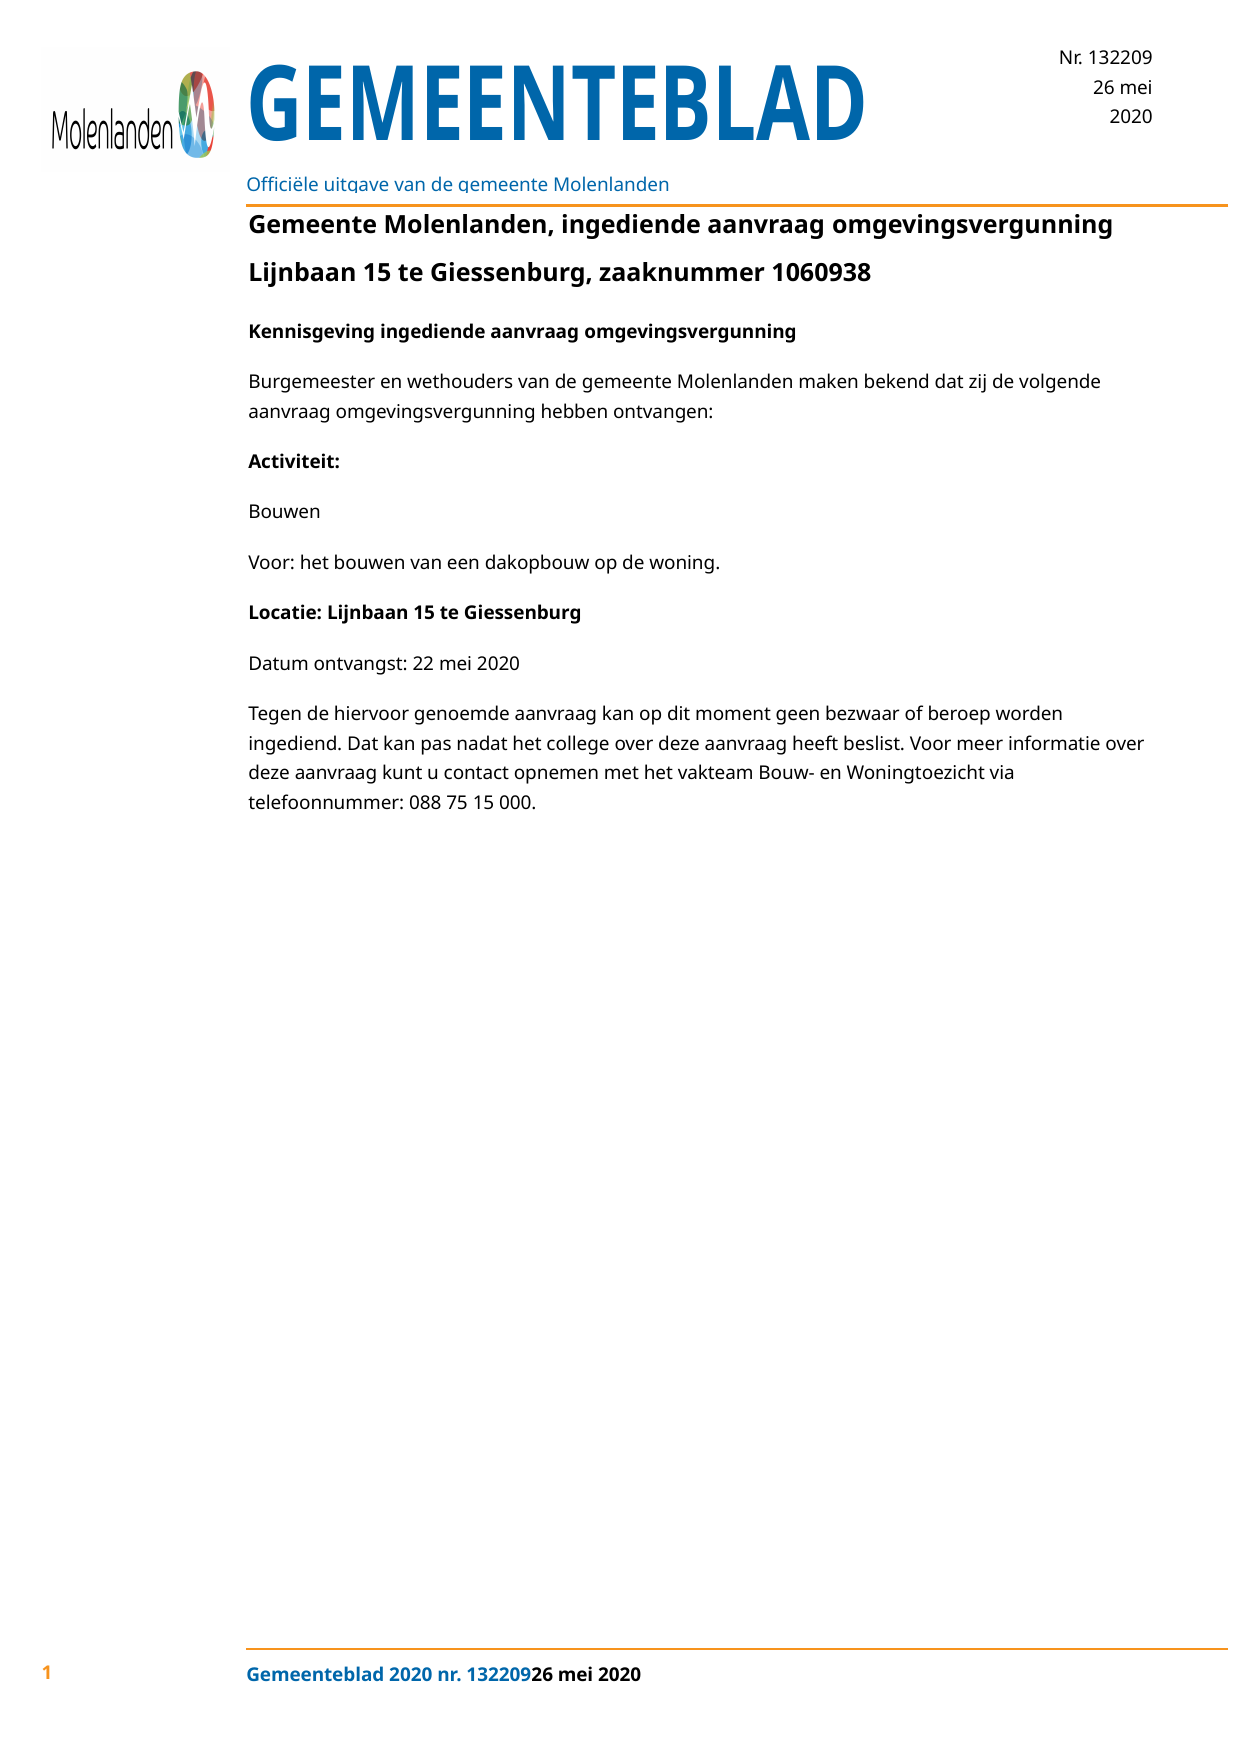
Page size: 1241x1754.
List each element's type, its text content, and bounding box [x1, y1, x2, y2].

text Gemeente Molenlanden, ingediende aanvraag omgevingsvergunning Lijnbaan 15 te Giessenburg, zaaknummer 1060938 [248, 207, 1152, 288]
text Activiteit: [248, 448, 1152, 474]
text Tegen de hiervoor genoemde aanvraag kan op dit moment geen bezwaar of beroep worden ingediend. Dat kan pas nadat het college over deze aanvraag heeft beslist. Voor meer informatie over deze aanvraag kunt u contact opnemen met het vakteam Bouw- en Woningtoezicht via telefoonnummer: 088 75 15 000. [248, 700, 1152, 815]
text Voor: het bouwen van een dakopbouw op de woning. [248, 549, 1152, 575]
text Bouwen [248, 499, 1152, 524]
text Kennisgeving ingediende aanvraag omgevingsvergunning [248, 318, 1152, 344]
picture [41, 47, 231, 172]
text Burgemeester en wethouders van de gemeente Molenlanden maken bekend dat zij de volgende aanvraag omgevingsvergunning hebben ontvangen: [248, 368, 1152, 424]
text Locatie: Lijnbaan 15 te Giessenburg [248, 599, 1152, 625]
text Datum ontvangst: 22 mei 2020 [248, 650, 1152, 676]
